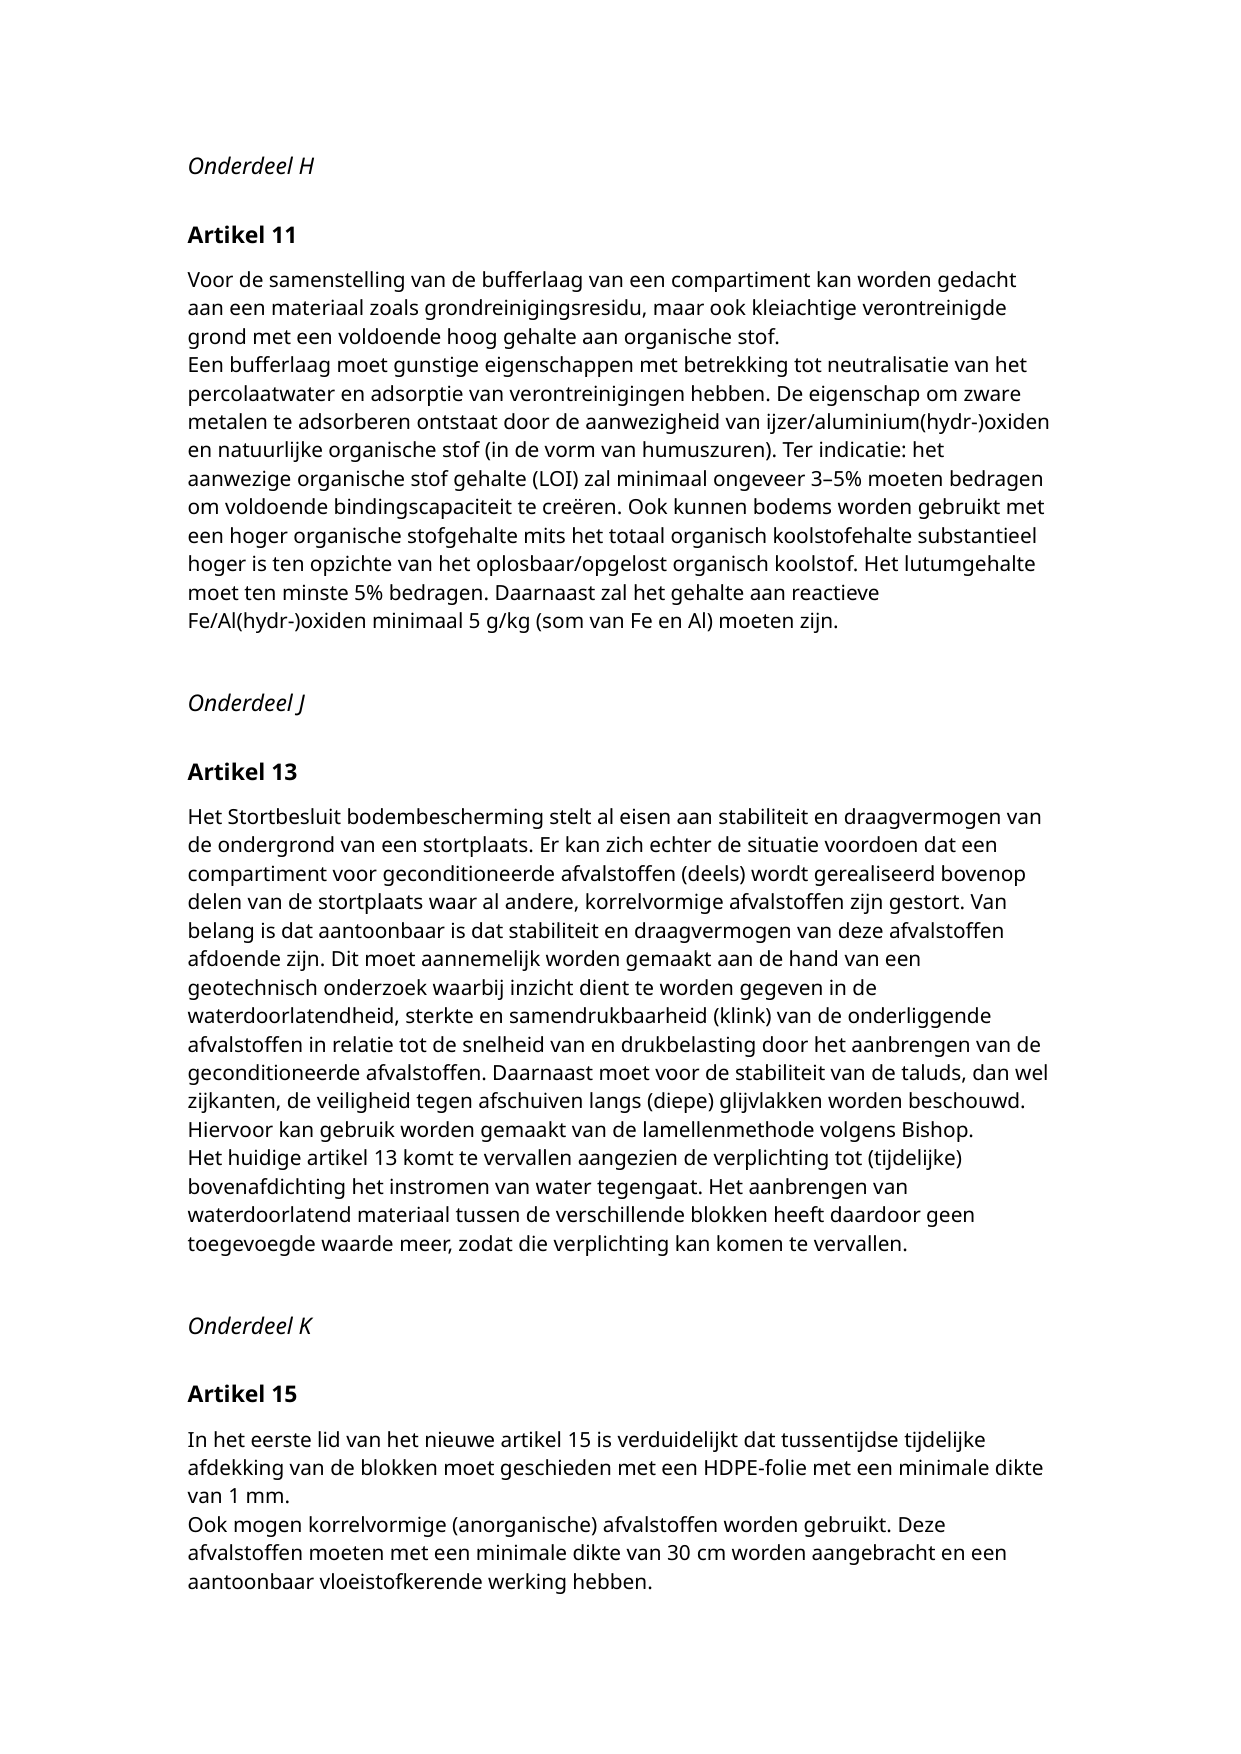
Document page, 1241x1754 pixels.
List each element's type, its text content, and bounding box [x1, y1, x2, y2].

text Het Stortbesluit bodembescherming stelt al eisen aan stabiliteit en draagvermogen van de ondergrond van een stortplaats. Er kan zich echter de situatie voordoen dat een compartiment voor geconditioneerde afvalstoffen (deels) wordt gerealiseerd bovenop delen van de stortplaats waar al andere, korrelvormige afvalstoffen zijn gestort. Van belang is dat aantoonbaar is dat stabiliteit en draagvermogen van deze afvalstoffen afdoende zijn. Dit moet aannemelijk worden gemaakt aan de hand van een geotechnisch onderzoek waarbij inzicht dient te worden gegeven in de waterdoorlatendheid, sterkte en samendrukbaarheid (klink) van de onderliggende afvalstoffen in relatie tot de snelheid van en drukbelasting door het aanbrengen van de geconditioneerde afvalstoffen. Daarnaast moet voor de stabiliteit van de taluds, dan wel zijkanten, de veiligheid tegen afschuiven langs (diepe) glijvlakken worden beschouwd. Hiervoor kan gebruik worden gemaakt van de lamellenmethode volgens Bishop. [187, 802, 1053, 1143]
subtitle Onderdeel J [187, 687, 1053, 718]
text Een bufferlaag moet gunstige eigenschappen met betrekking tot neutralisatie van het percolaatwater en adsorptie van verontreinigingen hebben. De eigenschap om zware metalen te adsorberen ontstaat door de aanwezigheid van ijzer/aluminium(hydr-)oxiden en natuurlijke organische stof (in de vorm van humuszuren). Ter indicatie: het aanwezige organische stof gehalte (LOI) zal minimaal ongeveer 3–5% moeten bedragen om voldoende bindingscapaciteit te creëren. Ook kunnen bodems worden gebruikt met een hoger organische stofgehalte mits het totaal organisch koolstofehalte substantieel hoger is ten opzichte van het oplosbaar/opgelost organisch koolstof. Het lutumgehalte moet ten minste 5% bedragen. Daarnaast zal het gehalte aan reactieve Fe/Al(hydr-)oxiden minimaal 5 g/kg (som van Fe en Al) moeten zijn. [187, 350, 1053, 635]
subtitle Onderdeel H [187, 150, 1053, 181]
subtitle Artikel 11 [187, 219, 1053, 250]
text Het huidige artikel 13 komt te vervallen aangezien de verplichting tot (tijdelijke) bovenafdichting het instromen van water tegengaat. Het aanbrengen van waterdoorlatend materiaal tussen de verschillende blokken heeft daardoor geen toegevoegde waarde meer, zodat die verplichting kan komen te vervallen. [187, 1143, 1053, 1257]
text In het eerste lid van het nieuwe artikel 15 is verduidelijkt dat tussentijdse tijdelijke afdekking van de blokken moet geschieden met een HDPE-folie met een minimale dikte van 1 mm. [187, 1425, 1053, 1510]
text Voor de samenstelling van de bufferlaag van een compartiment kan worden gedacht aan een materiaal zoals grondreinigingsresidu, maar ook kleiachtige verontreinigde grond met een voldoende hoog gehalte aan organische stof. [187, 265, 1053, 350]
subtitle Onderdeel K [187, 1310, 1053, 1341]
text Ook mogen korrelvormige (anorganische) afvalstoffen worden gebruikt. Deze afvalstoffen moeten met een minimale dikte van 30 cm worden aangebracht en een aantoonbaar vloeistofkerende werking hebben. [187, 1510, 1053, 1595]
subtitle Artikel 15 [187, 1378, 1053, 1410]
subtitle Artikel 13 [187, 756, 1053, 787]
